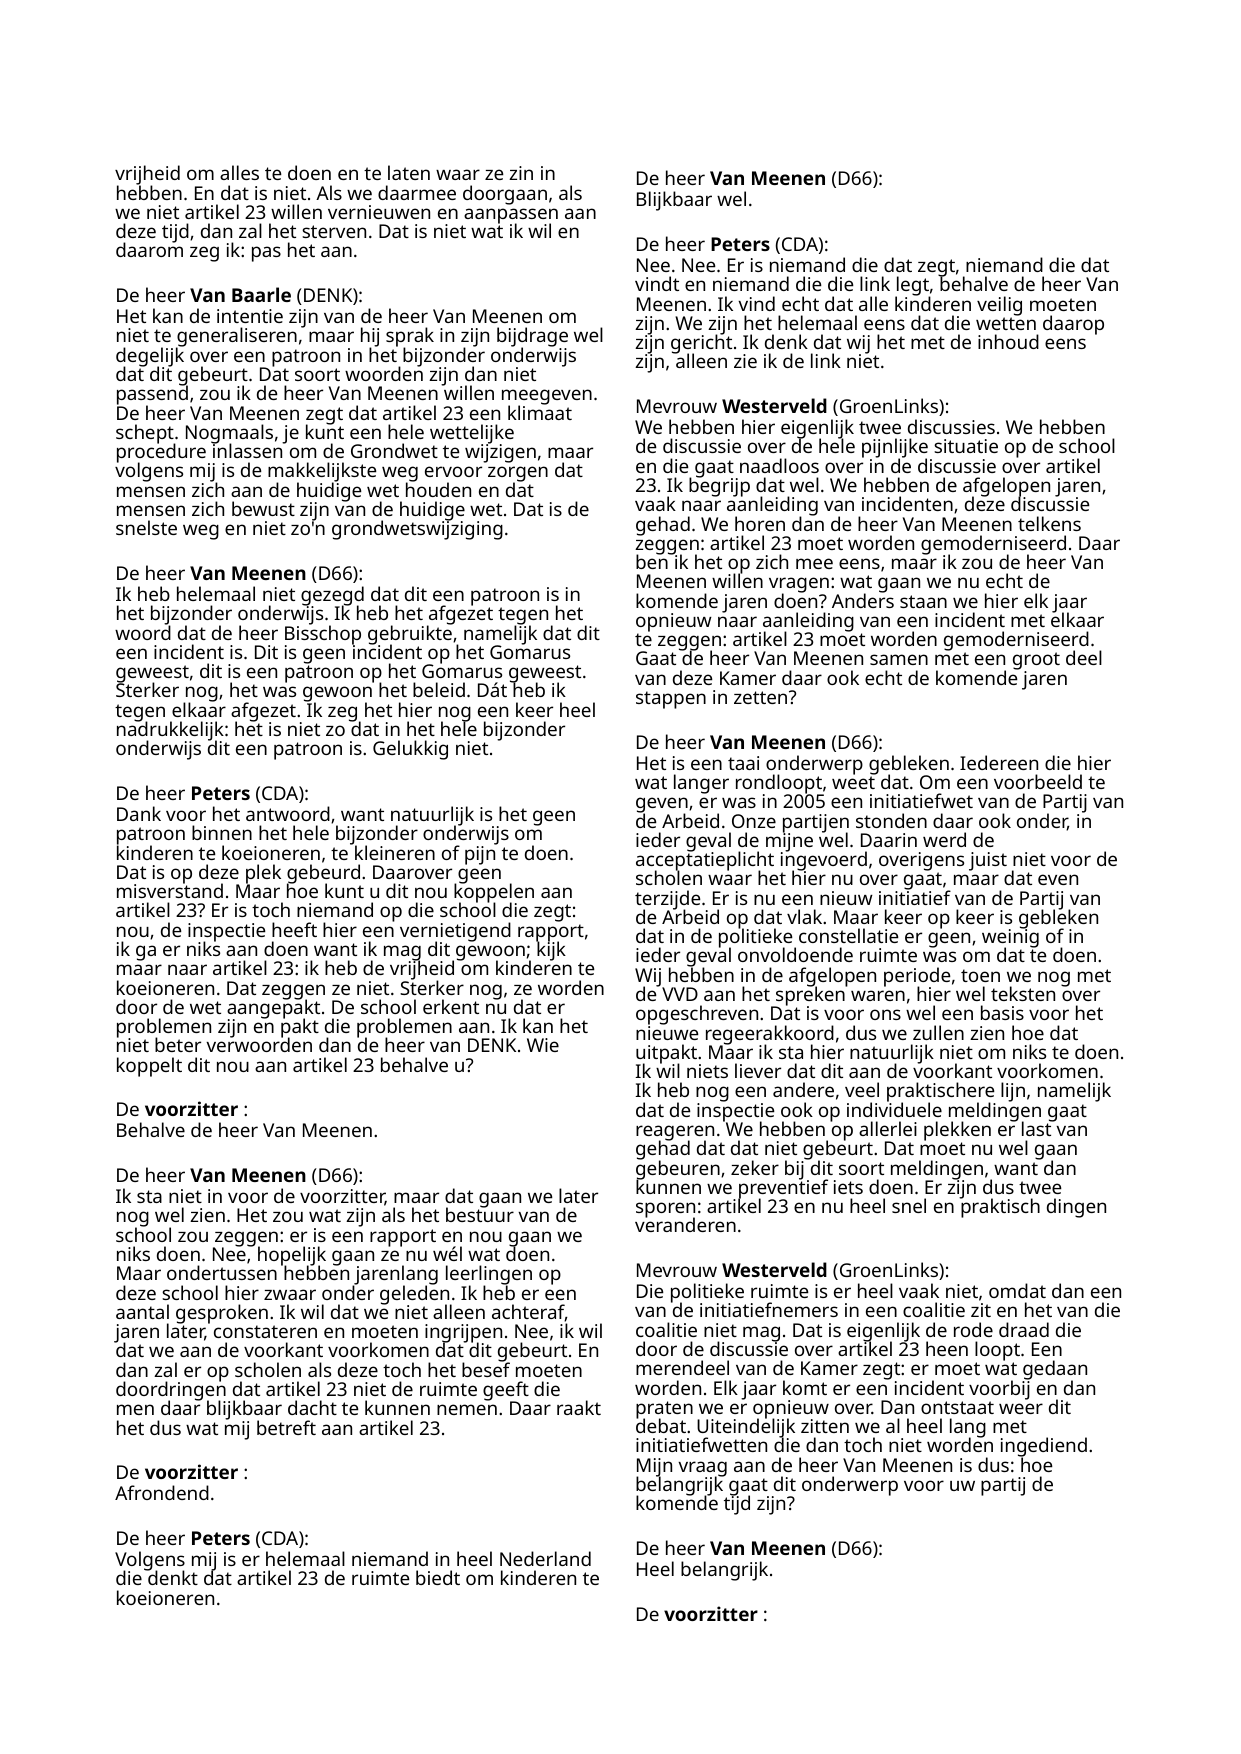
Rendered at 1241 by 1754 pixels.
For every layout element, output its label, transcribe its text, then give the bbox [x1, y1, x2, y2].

text De heer Van Meenen (D66): [635, 165, 1125, 191]
text Ik heb helemaal niet gezegd dat dit een patroon is in het bijzonder onderwijs. Ik heb het afgezet tegen het woord dat de heer Bisschop gebruikte, namelijk dat dit een incident is. Dit is geen incident op het Gomarus geweest, dit is een patroon op het Gomarus geweest. Sterker nog, het was gewoon het beleid. Dát heb ik tegen elkaar afgezet. Ik zeg het hier nog een keer heel nadrukkelijk: het is niet zo dat in het hele bijzonder onderwijs dit een patroon is. Gelukkig niet. [115, 586, 605, 759]
text De heer Peters (CDA): [115, 780, 605, 806]
text De heer Van Meenen (D66): [635, 1535, 1125, 1561]
text Nee. Nee. Er is niemand die dat zegt, niemand die dat vindt en niemand die die link legt, behalve de heer Van Meenen. Ik vind echt dat alle kinderen veilig moeten zijn. We zijn het helemaal eens dat die wetten daarop zijn gericht. Ik denk dat wij het met de inhoud eens zijn, alleen zie ik de link niet. [635, 257, 1125, 373]
text De heer Van Meenen (D66): [635, 729, 1125, 755]
text De heer Van Meenen (D66): [115, 1162, 605, 1188]
text Het is een taai onderwerp gebleken. Iedereen die hier wat langer rondloopt, weet dat. Om een voorbeeld te geven, er was in 2005 een initiatiefwet van de Partij van de Arbeid. Onze partijen stonden daar ook onder, in ieder geval de mijne wel. Daarin werd de acceptatieplicht ingevoerd, overigens juist niet voor de scholen waar het hier nu over gaat, maar dat even terzijde. Er is nu een nieuw initiatief van de Partij van de Arbeid op dat vlak. Maar keer op keer is gebleken dat in de politieke constellatie er geen, weinig of in ieder geval onvoldoende ruimte was om dat te doen. Wij hebben in de afgelopen periode, toen we nog met de VVD aan het spreken waren, hier wel teksten over opgeschreven. Dat is voor ons wel een basis voor het nieuwe regeerakkoord, dus we zullen zien hoe dat uitpakt. Maar ik sta hier natuurlijk niet om niks te doen. Ik wil niets liever dat dit aan de voorkant voorkomen. Ik heb nog een andere, veel praktischere lijn, namelijk dat de inspectie ook op individuele meldingen gaat reageren. We hebben op allerlei plekken er last van gehad dat dat niet gebeurt. Dat moet nu wel gaan gebeuren, zeker bij dit soort meldingen, want dan kunnen we preventief iets doen. Er zijn dus twee sporen: artikel 23 en nu heel snel en praktisch dingen veranderen. [635, 755, 1125, 1237]
text De heer Van Meenen (D66): [115, 560, 605, 586]
text vrijheid om alles te doen en te laten waar ze zin in hebben. En dat is niet. Als we daarmee doorgaan, als we niet artikel 23 willen vernieuwen en aanpassen aan deze tijd, dan zal het sterven. Dat is niet wat ik wil en daarom zeg ik: pas het aan. [115, 165, 605, 262]
text De voorzitter : [115, 1097, 605, 1122]
text De heer Peters (CDA): [115, 1525, 605, 1551]
text Het kan de intentie zijn van de heer Van Meenen om niet te generaliseren, maar hij sprak in zijn bijdrage wel degelijk over een patroon in het bijzonder onderwijs dat dit gebeurt. Dat soort woorden zijn dan niet passend, zou ik de heer Van Meenen willen meegeven. De heer Van Meenen zegt dat artikel 23 een klimaat schept. Nogmaals, je kunt een hele wettelijke procedure inlassen om de Grondwet te wijzigen, maar volgens mij is de makkelijkste weg ervoor zorgen dat mensen zich aan de huidige wet houden en dat mensen zich bewust zijn van de huidige wet. Dat is de snelste weg en niet zo'n grondwetswijziging. [115, 308, 605, 539]
text Die politieke ruimte is er heel vaak niet, omdat dan een van de initiatiefnemers in een coalitie zit en het van die coalitie niet mag. Dat is eigenlijk de rode draad die door de discussie over artikel 23 heen loopt. Een merendeel van de Kamer zegt: er moet wat gedaan worden. Elk jaar komt er een incident voorbij en dan praten we er opnieuw over. Dan ontstaat weer dit debat. Uiteindelijk zitten we al heel lang met initiatiefwetten die dan toch niet worden ingediend. Mijn vraag aan de heer Van Meenen is dus: hoe belangrijk gaat dit onderwerp voor uw partij de komende tijd zijn? [635, 1283, 1125, 1514]
text De heer Peters (CDA): [635, 231, 1125, 257]
text Behalve de heer Van Meenen. [115, 1122, 605, 1142]
text De voorzitter : [635, 1601, 1125, 1627]
text Volgens mij is er helemaal niemand in heel Nederland die denkt dat artikel 23 de ruimte biedt om kinderen te koeioneren. [115, 1551, 605, 1609]
text We hebben hier eigenlijk twee discussies. We hebben de discussie over de hele pijnlijke situatie op de school en die gaat naadloos over in de discussie over artikel 23. Ik begrijp dat wel. We hebben de afgelopen jaren, vaak naar aanleiding van incidenten, deze discussie gehad. We horen dan de heer Van Meenen telkens zeggen: artikel 23 moet worden gemoderniseerd. Daar ben ik het op zich mee eens, maar ik zou de heer Van Meenen willen vragen: wat gaan we nu echt de komende jaren doen? Anders staan we hier elk jaar opnieuw naar aanleiding van een incident met elkaar te zeggen: artikel 23 moet worden gemoderniseerd. Gaat de heer Van Meenen samen met een groot deel van deze Kamer daar ook echt de komende jaren stappen in zetten? [635, 419, 1125, 708]
text Mevrouw Westerveld (GroenLinks): [635, 393, 1125, 419]
text Blijkbaar wel. [635, 191, 1125, 210]
text De voorzitter : [115, 1459, 605, 1485]
text Heel belangrijk. [635, 1561, 1125, 1580]
text Dank voor het antwoord, want natuurlijk is het geen patroon binnen het hele bijzonder onderwijs om kinderen te koeioneren, te kleineren of pijn te doen. Dat is op deze plek gebeurd. Daarover geen misverstand. Maar hoe kunt u dit nou koppelen aan artikel 23? Er is toch niemand op die school die zegt: nou, de inspectie heeft hier een vernietigend rapport, ik ga er niks aan doen want ik mag dit gewoon; kijk maar naar artikel 23: ik heb de vrijheid om kinderen te koeioneren. Dat zeggen ze niet. Sterker nog, ze worden door de wet aangepakt. De school erkent nu dat er problemen zijn en pakt die problemen aan. Ik kan het niet beter verwoorden dan de heer van DENK. Wie koppelt dit nou aan artikel 23 behalve u? [115, 806, 605, 1076]
text Ik sta niet in voor de voorzitter, maar dat gaan we later nog wel zien. Het zou wat zijn als het bestuur van de school zou zeggen: er is een rapport en nou gaan we niks doen. Nee, hopelijk gaan ze nu wél wat doen. Maar ondertussen hebben jarenlang leerlingen op deze school hier zwaar onder geleden. Ik heb er een aantal gesproken. Ik wil dat we niet alleen achteraf, jaren later, constateren en moeten ingrijpen. Nee, ik wil dat we aan de voorkant voorkomen dat dit gebeurt. En dan zal er op scholen als deze toch het besef moeten doordringen dat artikel 23 niet de ruimte geeft die men daar blijkbaar dacht te kunnen nemen. Daar raakt het dus wat mij betreft aan artikel 23. [115, 1188, 605, 1439]
text Afrondend. [115, 1485, 605, 1504]
text Mevrouw Westerveld (GroenLinks): [635, 1257, 1125, 1283]
text De heer Van Baarle (DENK): [115, 282, 605, 308]
